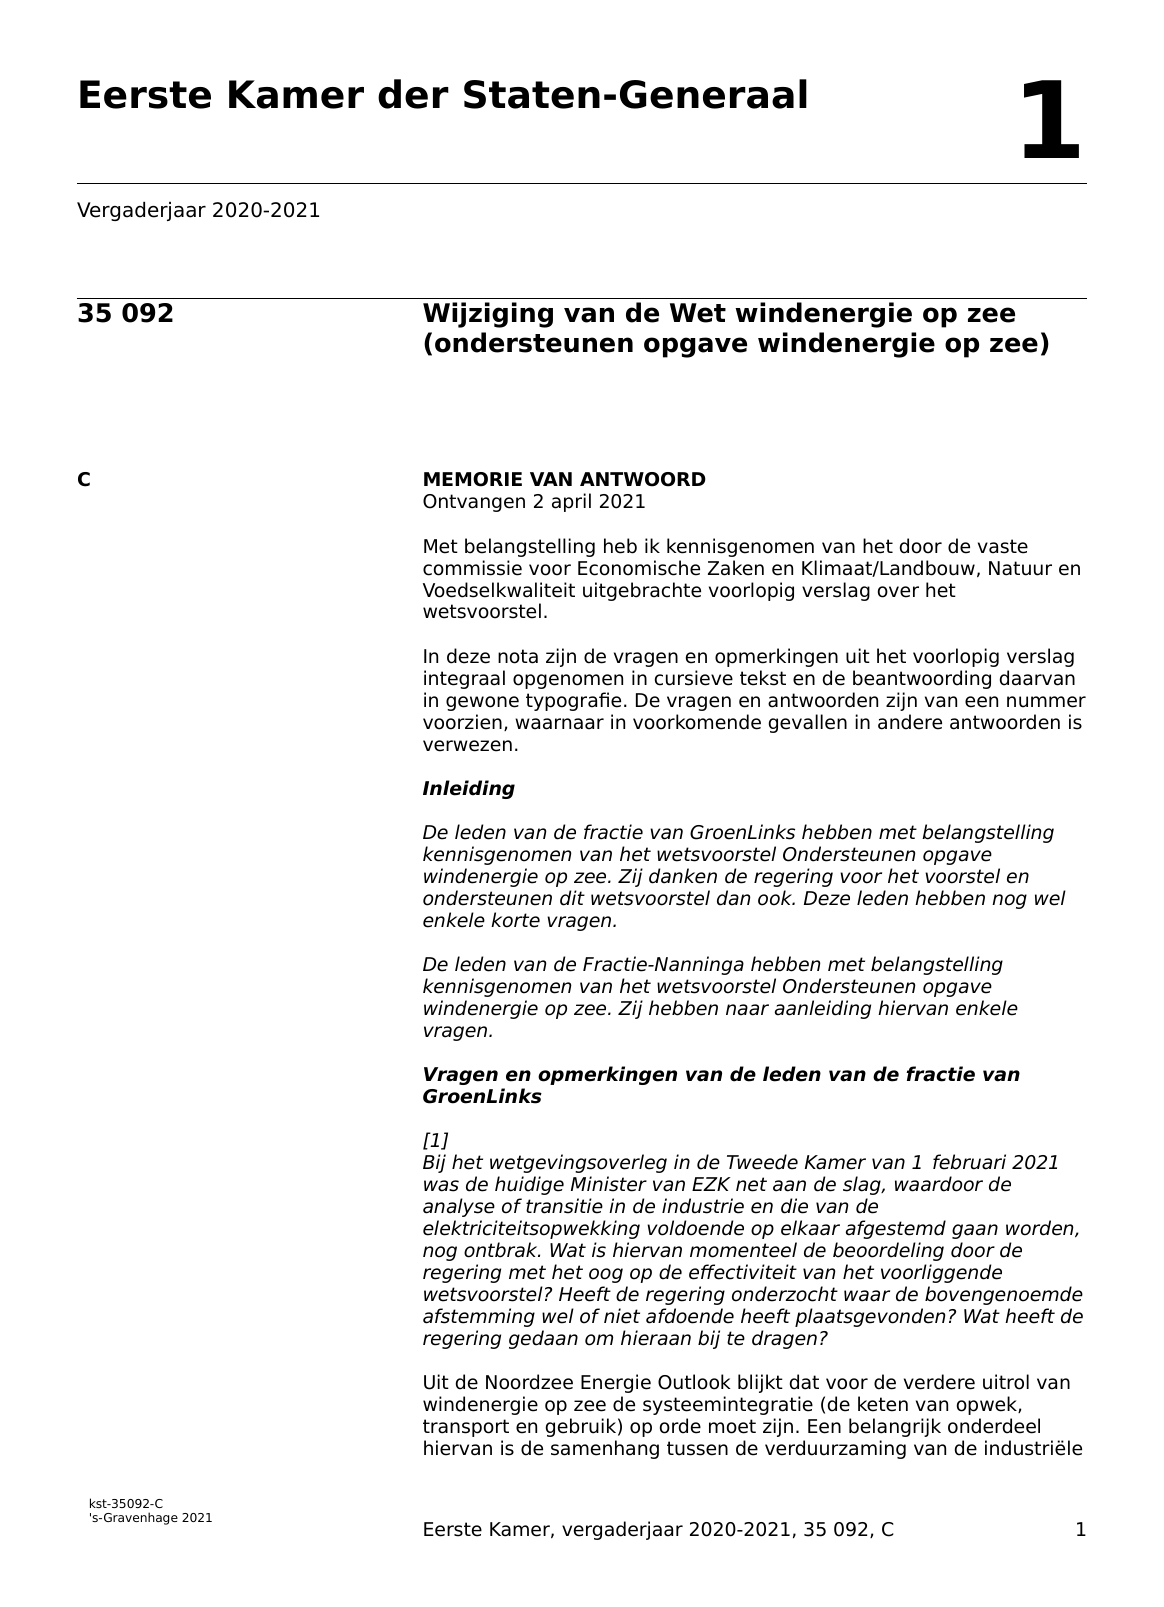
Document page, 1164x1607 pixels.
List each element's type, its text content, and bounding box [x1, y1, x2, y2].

subtitle 35 092 Wijziging van de Wet windenergie op zee (ondersteunen opgave windenergie op zee) [77, 299, 1087, 358]
text Bij het wetgevingsoverleg in de Tweede Kamer van 1 februari 2021 was de huidige Minister van EZK net aan de slag, waardoor de analyse of transitie in de industrie en die van de elektriciteitsopwekking voldoende op elkaar afgestemd gaan worden, nog ontbrak. Wat is hiervan momenteel de beoordeling door de regering met het oog op de effectiviteit van het voorliggende wetsvoorstel? Heeft de regering onderzocht waar de bovengenoemde afstemming wel of niet afdoende heeft plaatsgevonden? Wat heeft de regering gedaan om hieraan bij te dragen? [422, 1152, 1087, 1350]
table_header 1 [886, 59, 1087, 183]
text Met belangstelling heb ik kennisgenomen van het door de vaste commissie voor Economische Zaken en Klimaat/Landbouw, Natuur en Voedselkwaliteit uitgebrachte voorlopig verslag over het wetsvoorstel. [422, 536, 1087, 623]
text De leden van de Fractie-Nanninga hebben met belangstelling kennisgenomen van het wetsvoorstel Ondersteunen opgave windenergie op zee. Zij hebben naar aanleiding hiervan enkele vragen. [422, 954, 1087, 1042]
text [1] [422, 1130, 1087, 1152]
subtitle Inleiding [422, 778, 1087, 800]
subtitle C MEMORIE VAN ANTWOORD [77, 469, 1087, 491]
text Uit de Noordzee Energie Outlook blijkt dat voor de verdere uitrol van windenergie op zee de systeemintegratie (de keten van opwek, transport en gebruik) op orde moet zijn. Een belangrijk onderdeel hiervan is de samenhang tussen de verduurzaming van de industriële [422, 1372, 1087, 1460]
text In deze nota zijn de vragen en opmerkingen uit het voorlopig verslag integraal opgenomen in cursieve tekst en de beantwoording daarvan in gewone typografie. De vragen en antwoorden zijn van een nummer voorzien, waarnaar in voorkomende gevallen in andere antwoorden is verwezen. [422, 646, 1087, 756]
table_header Eerste Kamer der Staten-Generaal [77, 59, 886, 183]
text kst-35092-C [88, 1497, 323, 1511]
subtitle Vragen en opmerkingen van de leden van de fractie van GroenLinks [422, 1064, 1087, 1108]
text De leden van de fractie van GroenLinks hebben met belangstelling kennisgenomen van het wetsvoorstel Ondersteunen opgave windenergie op zee. Zij danken de regering voor het voorstel en ondersteunen dit wetsvoorstel dan ook. Deze leden hebben nog wel enkele korte vragen. [422, 822, 1087, 932]
table_cell Vergaderjaar 2020-2021 [77, 184, 1087, 298]
text Ontvangen 2 april 2021 [422, 491, 1087, 513]
text 's-Gravenhage 2021 [88, 1511, 323, 1525]
